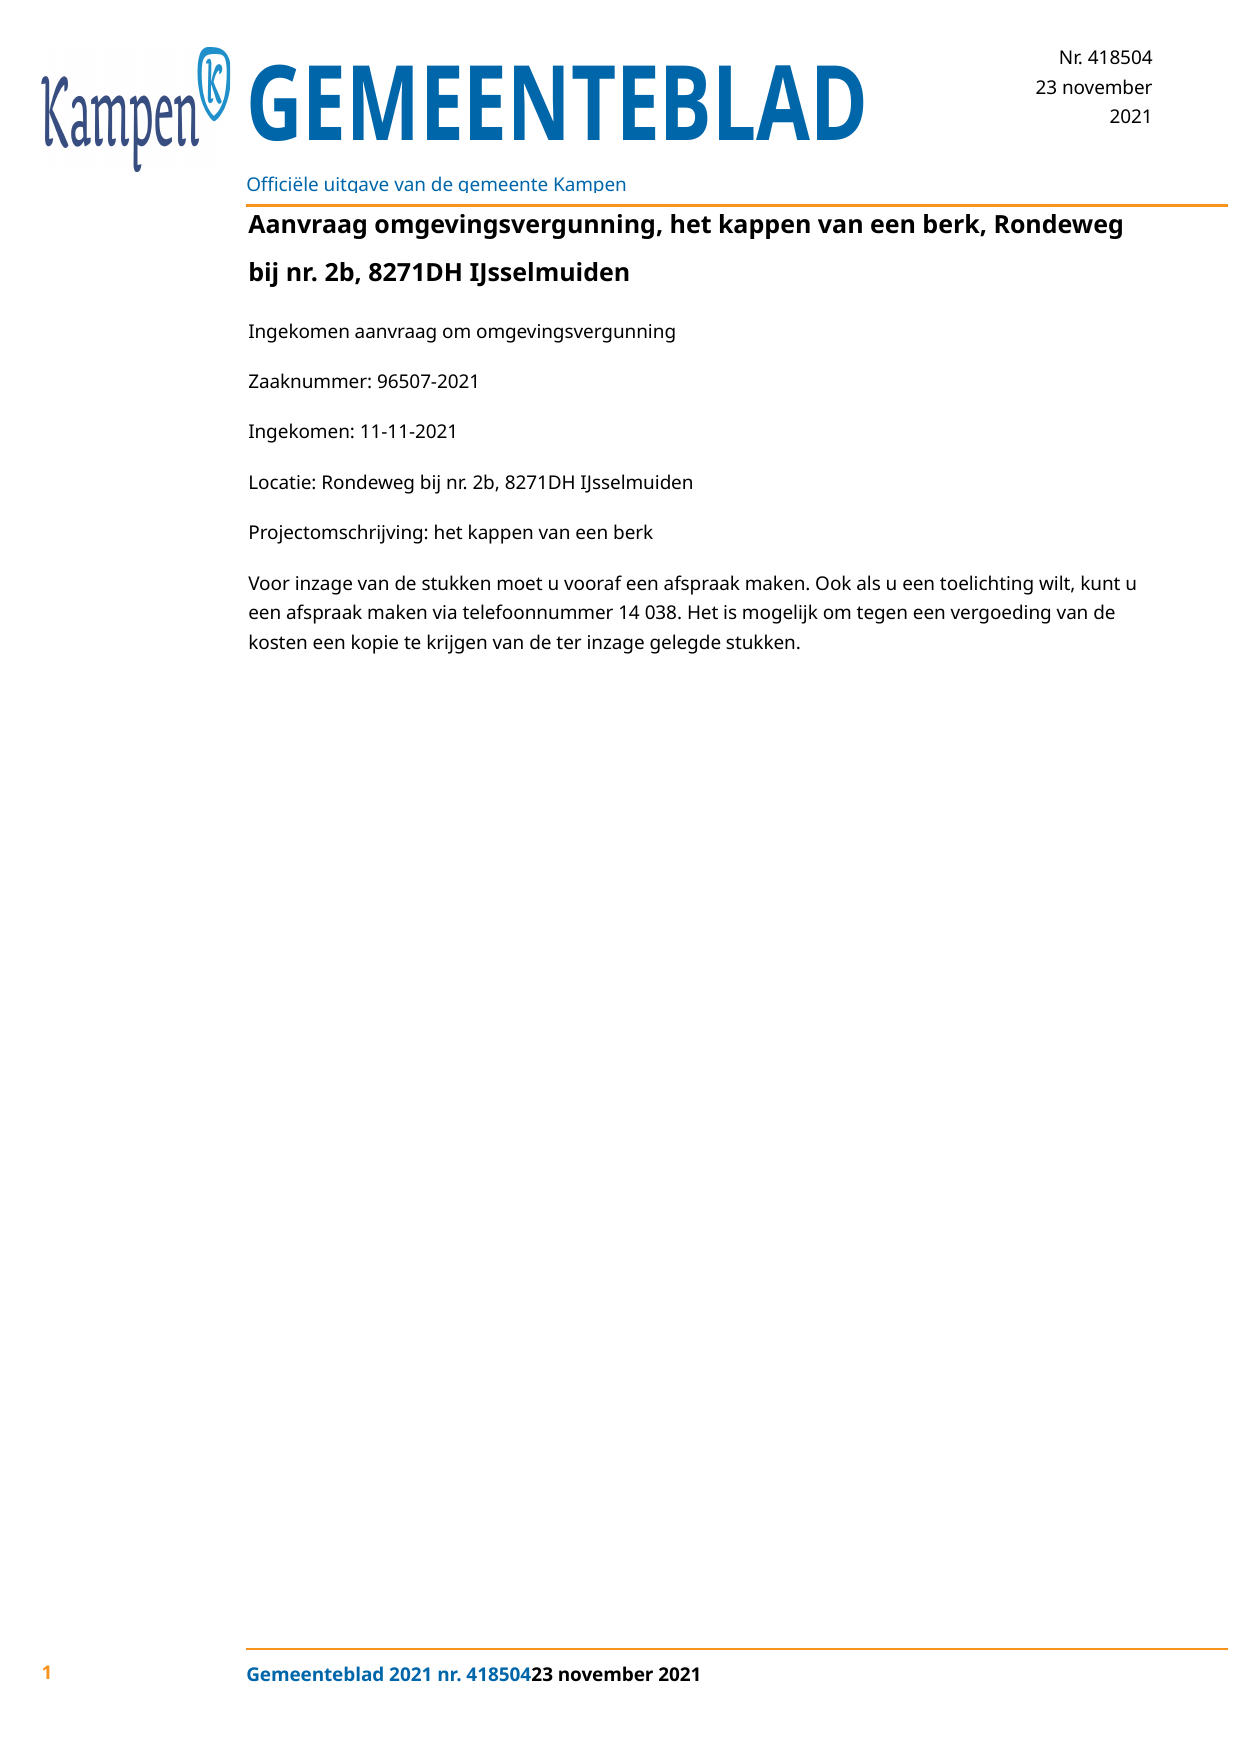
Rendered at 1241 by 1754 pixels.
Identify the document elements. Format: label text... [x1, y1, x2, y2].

text Ingekomen: 11-11-2021 [248, 419, 1152, 444]
text Projectomschrijving: het kappen van een berk [248, 519, 1152, 545]
text Locatie: Rondeweg bij nr. 2b, 8271DH IJsselmuiden [248, 469, 1152, 495]
text Zaaknummer: 96507-2021 [248, 368, 1152, 394]
text Ingekomen aanvraag om omgevingsvergunning [248, 318, 1152, 344]
text Voor inzage van de stukken moet u vooraf een afspraak maken. Ook als u een toelichting wilt, kunt u een afspraak maken via telefoonnummer 14 038. Het is mogelijk om tegen een vergoeding van de kosten een kopie te krijgen van de ter inzage gelegde stukken. [248, 570, 1152, 655]
text Aanvraag omgevingsvergunning, het kappen van een berk, Rondeweg bij nr. 2b, 8271DH IJsselmuiden [248, 207, 1152, 288]
picture [41, 47, 231, 172]
